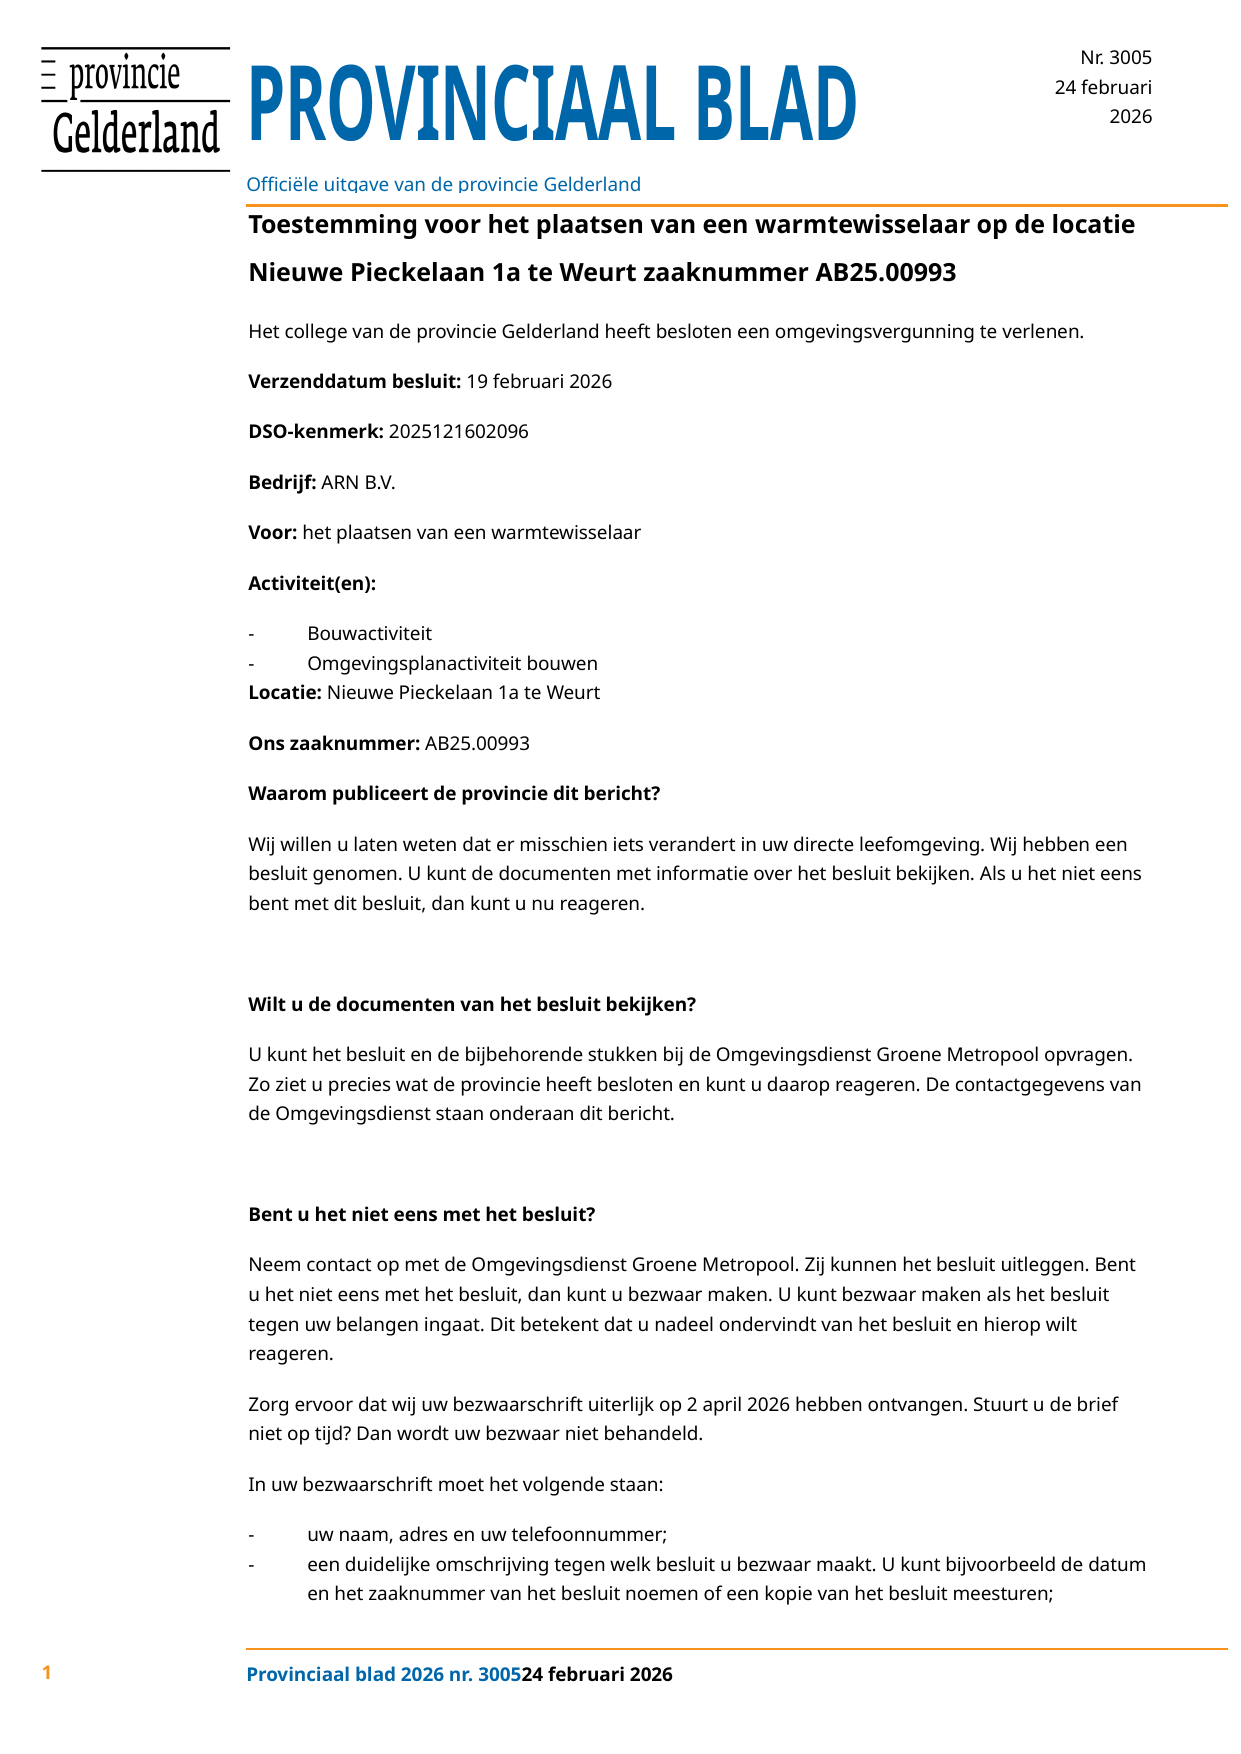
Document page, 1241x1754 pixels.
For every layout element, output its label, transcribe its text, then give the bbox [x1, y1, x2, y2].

picture [41, 47, 231, 172]
text Waarom publiceert de provincie dit bericht? [248, 780, 1152, 806]
list Bouwactiviteit [248, 620, 1152, 646]
list een duidelijke omschrijving tegen welk besluit u bezwaar maakt. U kunt bijvoorbeeld de datum en het zaaknummer van het besluit noemen of een kopie van het besluit meesturen; [248, 1551, 1152, 1606]
text U kunt het besluit en de bijbehorende stukken bij de Omgevingsdienst Groene Metropool opvragen. Zo ziet u precies wat de provincie heeft besloten en kunt u daarop reageren. De contactgegevens van de Omgevingsdienst staan onderaan dit bericht. [248, 1041, 1152, 1126]
text Zorg ervoor dat wij uw bezwaarschrift uiterlijk op 2 april 2026 hebben ontvangen. Stuurt u de brief niet op tijd? Dan wordt uw bezwaar niet behandeld. [248, 1391, 1152, 1446]
text Bent u het niet eens met het besluit? [248, 1201, 1152, 1227]
text Verzenddatum besluit: 19 februari 2026 [248, 368, 1152, 394]
text Ons zaaknummer: AB25.00993 [248, 730, 1152, 756]
text Activiteit(en): [248, 570, 1152, 596]
text In uw bezwaarschrift moet het volgende staan: [248, 1471, 1152, 1497]
list uw naam, adres en uw telefoonnummer; [248, 1521, 1152, 1547]
text Toestemming voor het plaatsen van een warmtewisselaar op de locatie Nieuwe Pieckelaan 1a te Weurt zaaknummer AB25.00993 [248, 207, 1152, 288]
text Bedrijf: ARN B.V. [248, 469, 1152, 495]
text Locatie: Nieuwe Pieckelaan 1a te Weurt [248, 679, 1152, 705]
text Het college van de provincie Gelderland heeft besloten een omgevingsvergunning te verlenen. [248, 318, 1152, 344]
text Wilt u de documenten van het besluit bekijken? [248, 991, 1152, 1017]
text Voor: het plaatsen van een warmtewisselaar [248, 519, 1152, 545]
text Wij willen u laten weten dat er misschien iets verandert in uw directe leefomgeving. Wij hebben een besluit genomen. U kunt de documenten met informatie over het besluit bekijken. Als u het niet eens bent met dit besluit, dan kunt u nu reageren. [248, 831, 1152, 916]
text DSO-kenmerk: 2025121602096 [248, 419, 1152, 444]
text Neem contact op met de Omgevingsdienst Groene Metropool. Zij kunnen het besluit uitleggen. Bent u het niet eens met het besluit, dan kunt u bezwaar maken. U kunt bezwaar maken als het besluit tegen uw belangen ingaat. Dit betekent dat u nadeel ondervindt van het besluit en hierop wilt reageren. [248, 1252, 1152, 1366]
list Omgevingsplanactiviteit bouwen [248, 650, 1152, 676]
